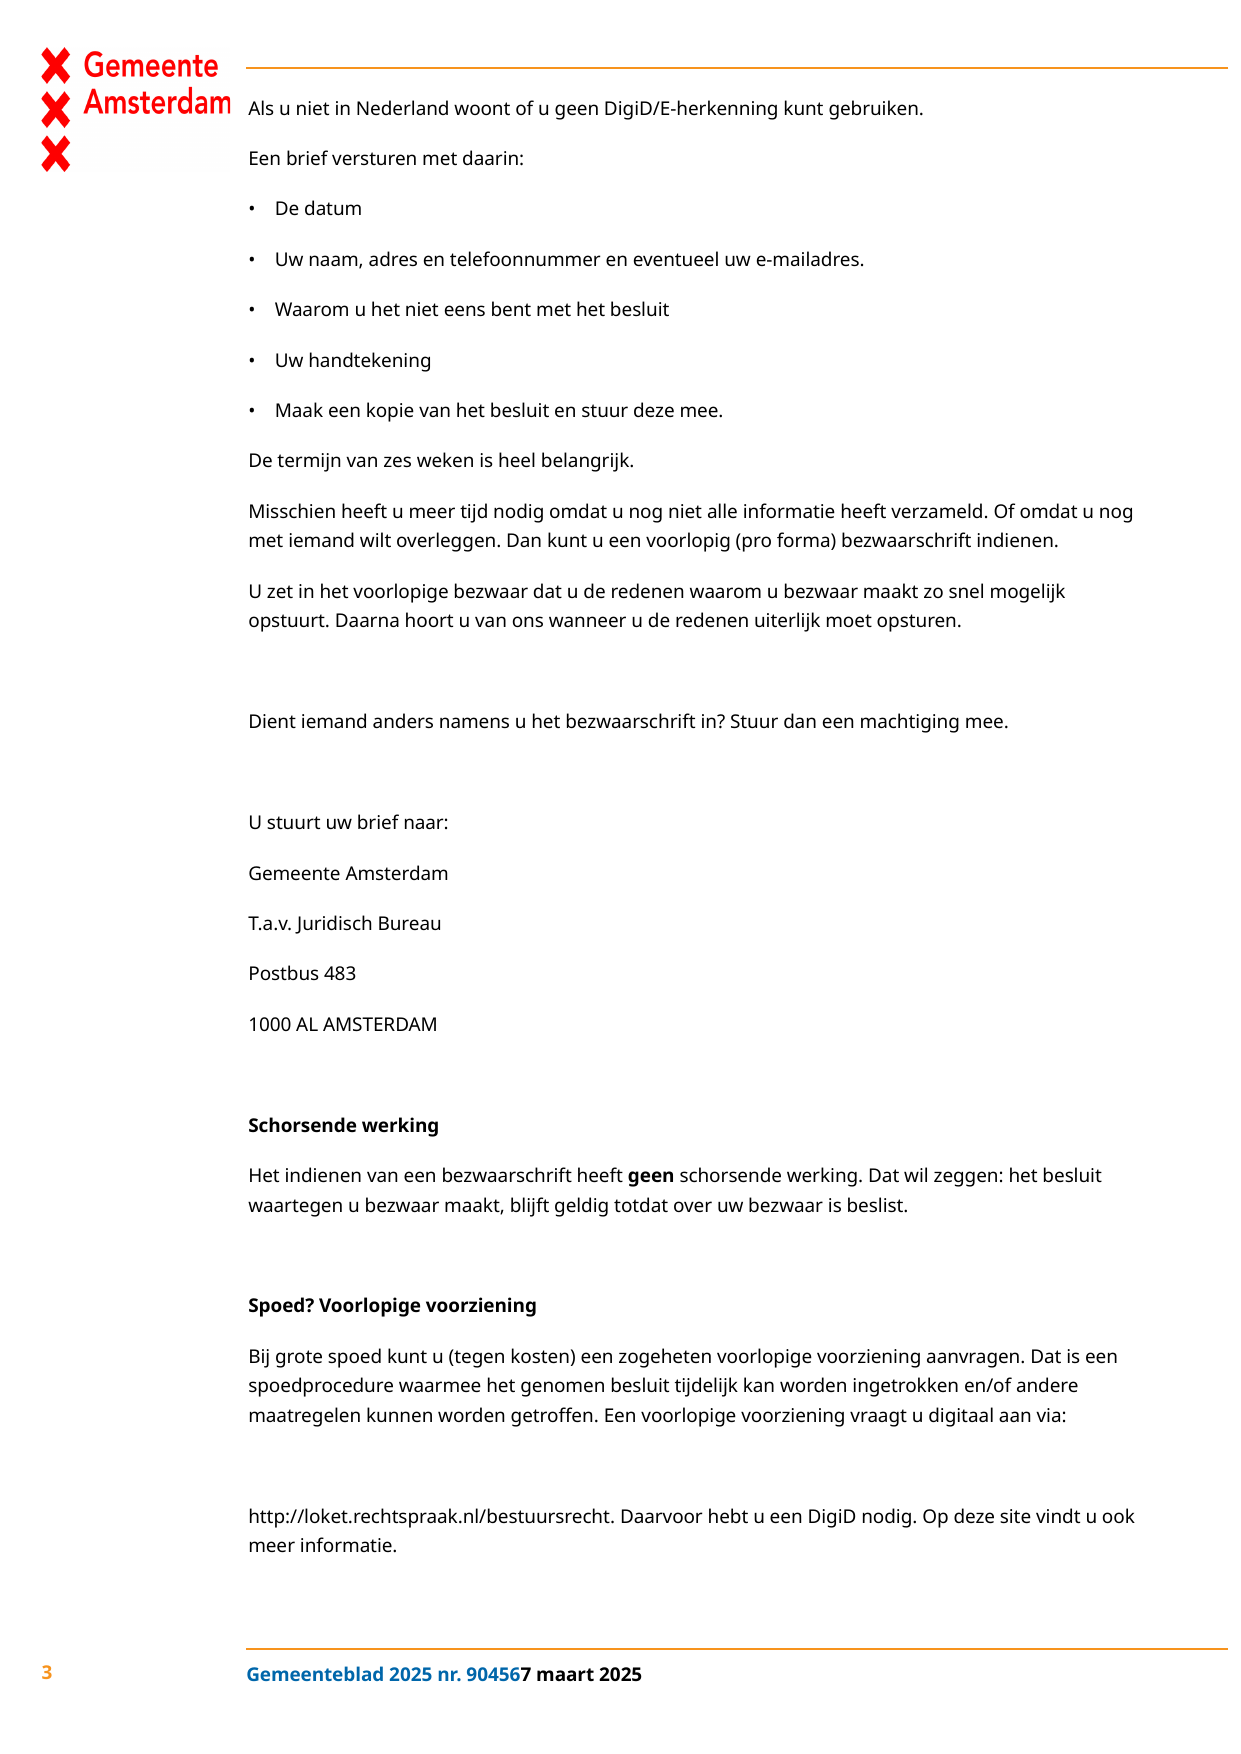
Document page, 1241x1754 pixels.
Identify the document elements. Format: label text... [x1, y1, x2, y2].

text Een brief versturen met daarin: [248, 145, 1152, 171]
text Postbus 483 [248, 961, 1152, 986]
text T.a.v. Juridisch Bureau [248, 910, 1152, 936]
text Bij grote spoed kunt u (tegen kosten) een zogeheten voorlopige voorziening aanvragen. Dat is een spoedprocedure waarmee het genomen besluit tijdelijk kan worden ingetrokken en/of andere maatregelen kunnen worden getroffen. Een voorlopige voorziening vraagt u digitaal aan via: [248, 1343, 1152, 1428]
text Het indienen van een bezwaarschrift heeft geen schorsende werking. Dat wil zeggen: het besluit waartegen u bezwaar maakt, blijft geldig totdat over uw bezwaar is beslist. [248, 1162, 1152, 1218]
text • Uw naam, adres en telefoonnummer en eventueel uw e-mailadres. [248, 246, 1152, 272]
text • De datum [248, 196, 1152, 221]
text U stuurt uw brief naar: [248, 809, 1152, 835]
text 1000 AL AMSTERDAM [248, 1011, 1152, 1037]
text • Maak een kopie van het besluit en stuur deze mee. [248, 397, 1152, 423]
text De termijn van zes weken is heel belangrijk. [248, 448, 1152, 473]
text http://loket.rechtspraak.nl/bestuursrecht. Daarvoor hebt u een DigiD nodig. Op deze site vindt u ook meer informatie. [248, 1503, 1152, 1558]
text • Uw handtekening [248, 347, 1152, 373]
text Spoed? Voorlopige voorziening [248, 1293, 1152, 1318]
text Dient iemand anders namens u het bezwaarschrift in? Stuur dan een machtiging mee. [248, 708, 1152, 734]
picture [41, 47, 231, 172]
text U zet in het voorlopige bezwaar dat u de redenen waarom u bezwaar maakt zo snel mogelijk opstuurt. Daarna hoort u van ons wanneer u de redenen uiterlijk moet opsturen. [248, 578, 1152, 633]
text Schorsende werking [248, 1112, 1152, 1138]
text • Waarom u het niet eens bent met het besluit [248, 296, 1152, 322]
text Gemeente Amsterdam [248, 860, 1152, 886]
text Misschien heeft u meer tijd nodig omdat u nog niet alle informatie heeft verzameld. Of omdat u nog met iemand wilt overleggen. Dan kunt u een voorlopig (pro forma) bezwaarschrift indienen. [248, 498, 1152, 553]
text Als u niet in Nederland woont of u geen DigiD/E-herkenning kunt gebruiken. [248, 95, 1152, 121]
